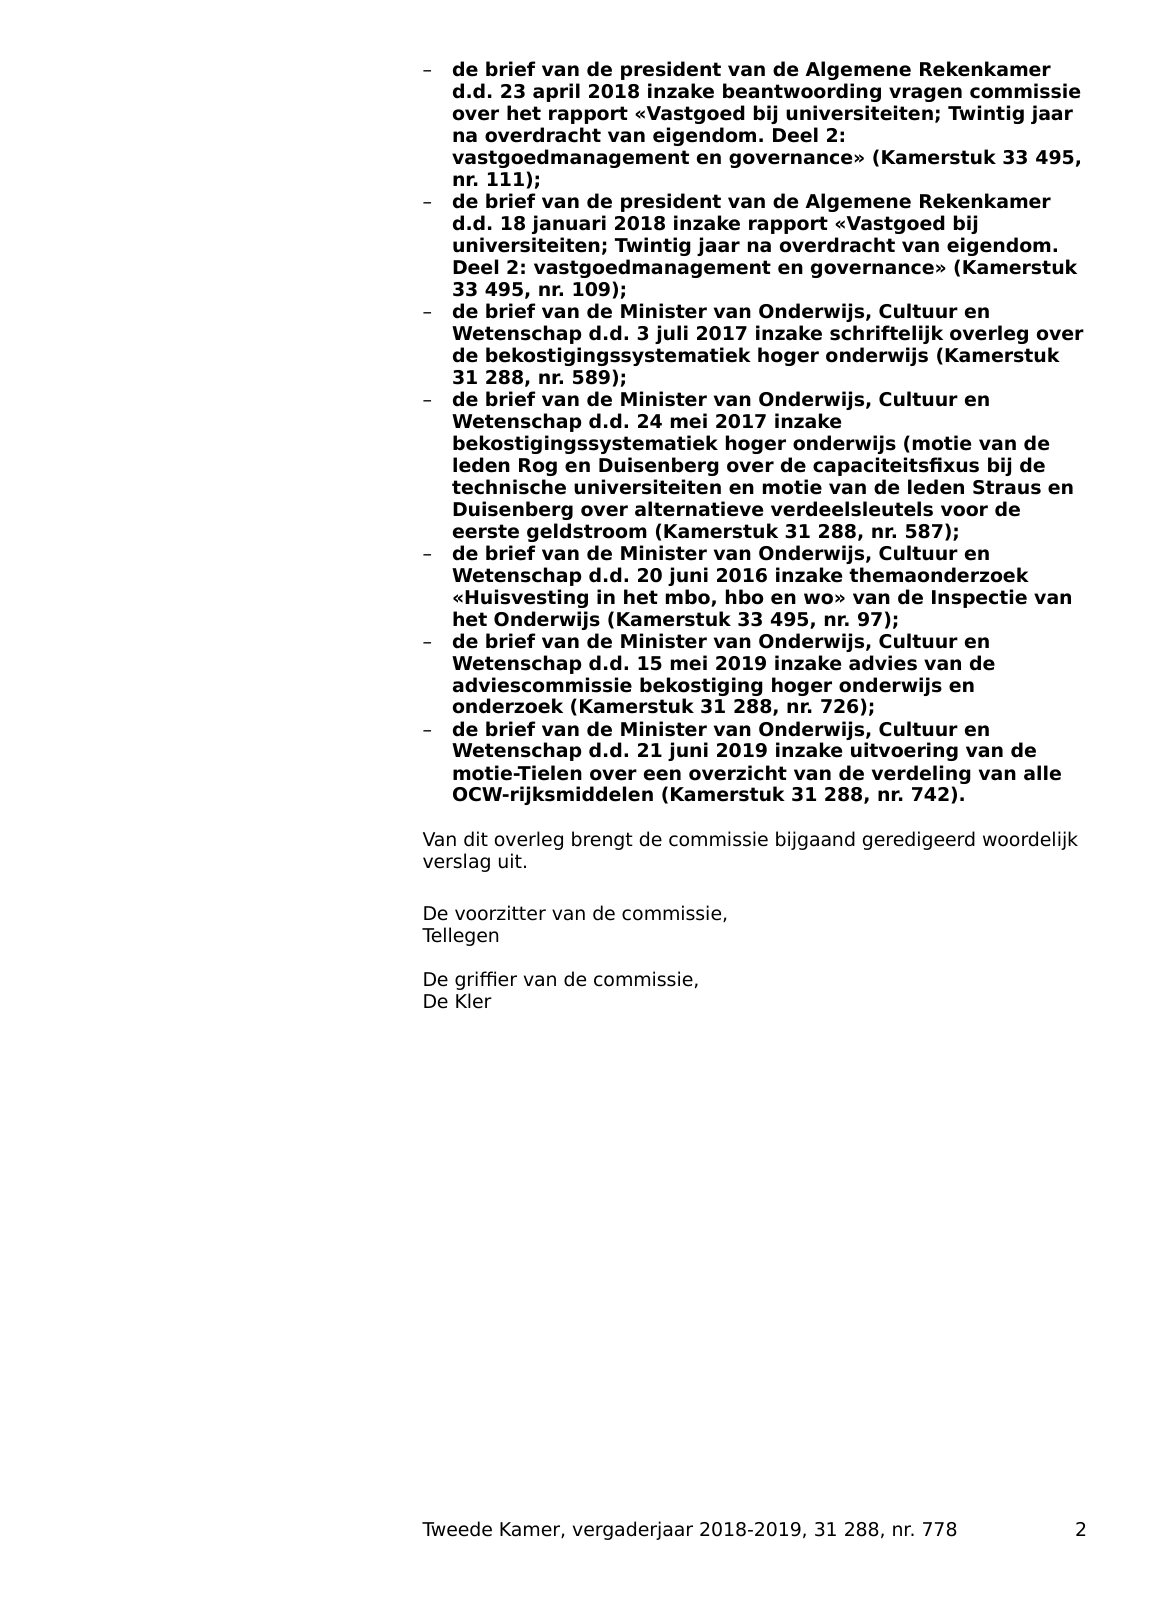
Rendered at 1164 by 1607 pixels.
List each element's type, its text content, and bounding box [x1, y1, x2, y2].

text – de brief van de Minister van Onderwijs, Cultuur en Wetenschap d.d. 3 juli 2017 inzake schriftelijk overleg over de bekostigingssystematiek hoger onderwijs (Kamerstuk 31 288, nr. 589); [422, 301, 1087, 389]
text – de brief van de Minister van Onderwijs, Cultuur en Wetenschap d.d. 24 mei 2017 inzake bekostigingssystematiek hoger onderwijs (motie van de leden Rog en Duisenberg over de capaciteitsfixus bij de technische universiteiten en motie van de leden Straus en Duisenberg over alternatieve verdeelsleutels voor de eerste geldstroom (Kamerstuk 31 288, nr. 587); [422, 389, 1087, 543]
text De griffier van de commissie, De Kler [422, 969, 1087, 1013]
text – de brief van de Minister van Onderwijs, Cultuur en Wetenschap d.d. 21 juni 2019 inzake uitvoering van de motie-Tielen over een overzicht van de verdeling van alle OCW-rijksmiddelen (Kamerstuk 31 288, nr. 742). [422, 718, 1087, 806]
text – de brief van de Minister van Onderwijs, Cultuur en Wetenschap d.d. 20 juni 2016 inzake themaonderzoek «Huisvesting in het mbo, hbo en wo» van de Inspectie van het Onderwijs (Kamerstuk 33 495, nr. 97); [422, 543, 1087, 631]
text – de brief van de president van de Algemene Rekenkamer d.d. 23 april 2018 inzake beantwoording vragen commissie over het rapport «Vastgoed bij universiteiten; Twintig jaar na overdracht van eigendom. Deel 2: vastgoedmanagement en governance» (Kamerstuk 33 495, nr. 111); [422, 59, 1087, 191]
text – de brief van de Minister van Onderwijs, Cultuur en Wetenschap d.d. 15 mei 2019 inzake advies van de adviescommissie bekostiging hoger onderwijs en onderzoek (Kamerstuk 31 288, nr. 726); [422, 631, 1087, 718]
text Van dit overleg brengt de commissie bijgaand geredigeerd woordelijk verslag uit. [422, 828, 1087, 872]
text De voorzitter van de commissie, Tellegen [422, 902, 1087, 946]
text – de brief van de president van de Algemene Rekenkamer d.d. 18 januari 2018 inzake rapport «Vastgoed bij universiteiten; Twintig jaar na overdracht van eigendom. Deel 2: vastgoedmanagement en governance» (Kamerstuk 33 495, nr. 109); [422, 191, 1087, 301]
